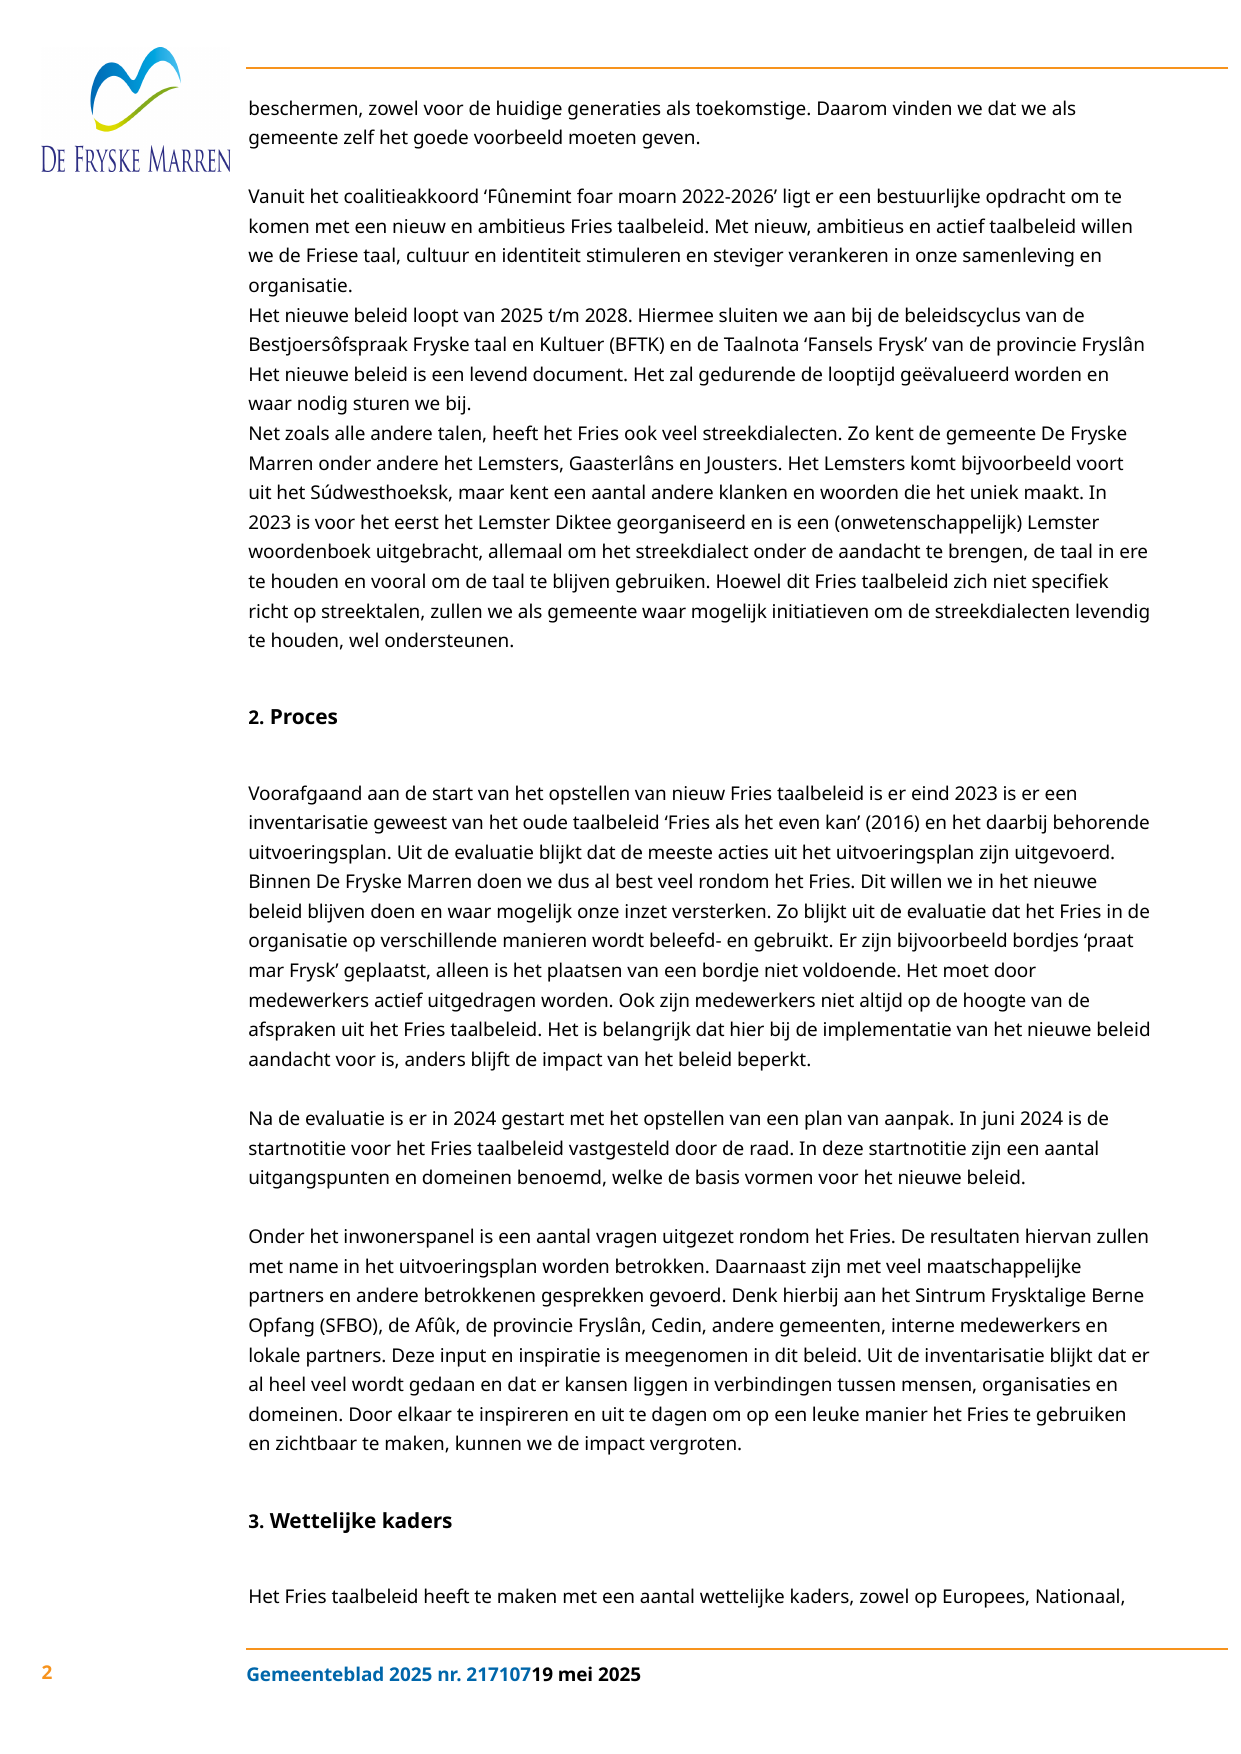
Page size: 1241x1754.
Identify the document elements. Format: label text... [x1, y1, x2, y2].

table_header Net zoals alle andere talen, heeft het Fries ook veel streekdialecten. Zo kent de gemeente De Fryske Marren onder andere het Lemsters, Gaasterlâns en Jousters. Het Lemsters komt bijvoorbeeld voort uit het Súdwesthoeksk, maar kent een aantal andere klanken en woorden die het uniek maakt. In 2023 is voor het eerst het Lemster Diktee georganiseerd en is een (onwetenschappelijk) Lemster woordenboek uitgebracht, allemaal om het streekdialect onder de aandacht te brengen, de taal in ere te houden en vooral om de taal te blijven gebruiken. Hoewel dit Fries taalbeleid zich niet specifiek richt op streektalen, zullen we als gemeente waar mogelijk initiatieven om de streekdialecten levendig te houden, wel ondersteunen. [248, 420, 1152, 653]
picture [41, 47, 231, 172]
text Het Fries taalbeleid heeft te maken met een aantal wettelijke kaders, zowel op Europees, Nationaal, [248, 1583, 1152, 1609]
text Vanuit het coalitieakkoord ‘Fûnemint foar moarn 2022-2026’ ligt er een bestuurlijke opdracht om te komen met een nieuw en ambitieus Fries taalbeleid. Met nieuw, ambitieus en actief taalbeleid willen we de Friese taal, cultuur en identiteit stimuleren en steviger verankeren in onze samenleving en organisatie. [248, 183, 1152, 298]
text 2. Proces [248, 702, 1152, 730]
text Het nieuwe beleid loopt van 2025 t/m 2028. Hiermee sluiten we aan bij de beleidscyclus van de Bestjoersôfspraak Fryske taal en Kultuer (BFTK) en de Taalnota ‘Fansels Frysk’ van de provincie Fryslân Het nieuwe beleid is een levend document. Het zal gedurende de looptijd geëvalueerd worden en waar nodig sturen we bij. [248, 302, 1152, 416]
text Onder het inwonerspanel is een aantal vragen uitgezet rondom het Fries. De resultaten hiervan zullen met name in het uitvoeringsplan worden betrokken. Daarnaast zijn met veel maatschappelijke partners en andere betrokkenen gesprekken gevoerd. Denk hierbij aan het Sintrum Frysktalige Berne Opfang (SFBO), de Afûk, de provincie Fryslân, Cedin, andere gemeenten, interne medewerkers en lokale partners. Deze input en inspiratie is meegenomen in dit beleid. Uit de inventarisatie blijkt dat er al heel veel wordt gedaan en dat er kansen liggen in verbindingen tussen mensen, organisaties en domeinen. Door elkaar te inspireren en uit te dagen om op een leuke manier het Fries te gebruiken en zichtbaar te maken, kunnen we de impact vergroten. [248, 1223, 1152, 1456]
text Voorafgaand aan de start van het opstellen van nieuw Fries taalbeleid is er eind 2023 is er een inventarisatie geweest van het oude taalbeleid ‘Fries als het even kan’ (2016) en het daarbij behorende uitvoeringsplan. Uit de evaluatie blijkt dat de meeste acties uit het uitvoeringsplan zijn uitgevoerd. Binnen De Fryske Marren doen we dus al best veel rondom het Fries. Dit willen we in het nieuwe beleid blijven doen en waar mogelijk onze inzet versterken. Zo blijkt uit de evaluatie dat het Fries in de organisatie op verschillende manieren wordt beleefd- en gebruikt. Er zijn bijvoorbeeld bordjes ‘praat mar Frysk’ geplaatst, alleen is het plaatsen van een bordje niet voldoende. Het moet door medewerkers actief uitgedragen worden. Ook zijn medewerkers niet altijd op de hoogte van de afspraken uit het Fries taalbeleid. Het is belangrijk dat hier bij de implementatie van het nieuwe beleid aandacht voor is, anders blijft de impact van het beleid beperkt. [248, 780, 1152, 1072]
text 3. Wettelijke kaders [248, 1506, 1152, 1534]
text beschermen, zowel voor de huidige generaties als toekomstige. Daarom vinden we dat we als gemeente zelf het goede voorbeeld moeten geven. [248, 95, 1152, 150]
text Na de evaluatie is er in 2024 gestart met het opstellen van een plan van aanpak. In juni 2024 is de startnotitie voor het Fries taalbeleid vastgesteld door de raad. In deze startnotitie zijn een aantal uitgangspunten en domeinen benoemd, welke de basis vormen voor het nieuwe beleid. [248, 1105, 1152, 1190]
